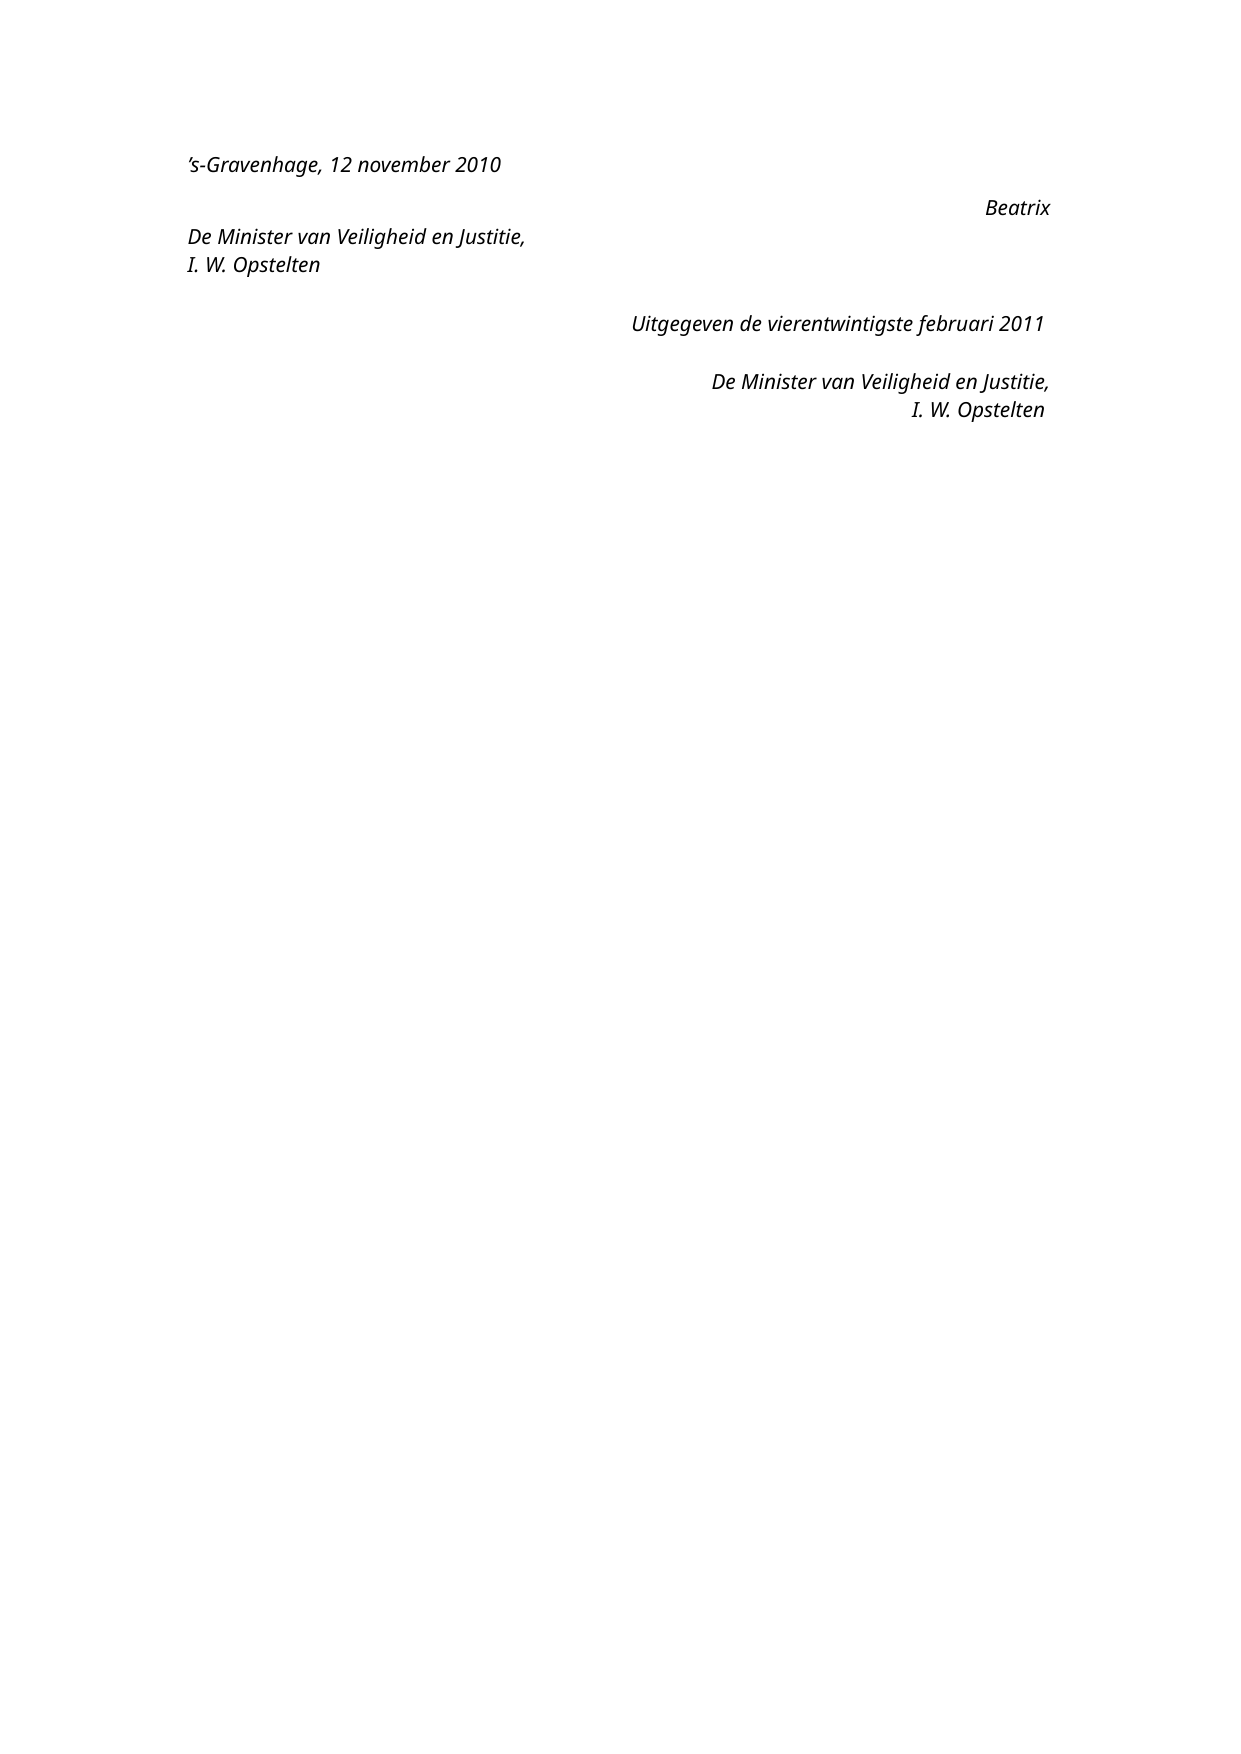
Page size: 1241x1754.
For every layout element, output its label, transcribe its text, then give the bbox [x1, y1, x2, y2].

text I. W. Opstelten [187, 250, 1053, 279]
text ’s-Gravenhage, 12 november 2010 [187, 150, 1053, 178]
text Beatrix [187, 193, 1053, 222]
text I. W. Opstelten [187, 396, 1053, 424]
text De Minister van Veiligheid en Justitie, [187, 367, 1053, 396]
text De Minister van Veiligheid en Justitie, [187, 222, 1053, 250]
text Uitgegeven de vierentwintigste februari 2011 [187, 309, 1053, 337]
